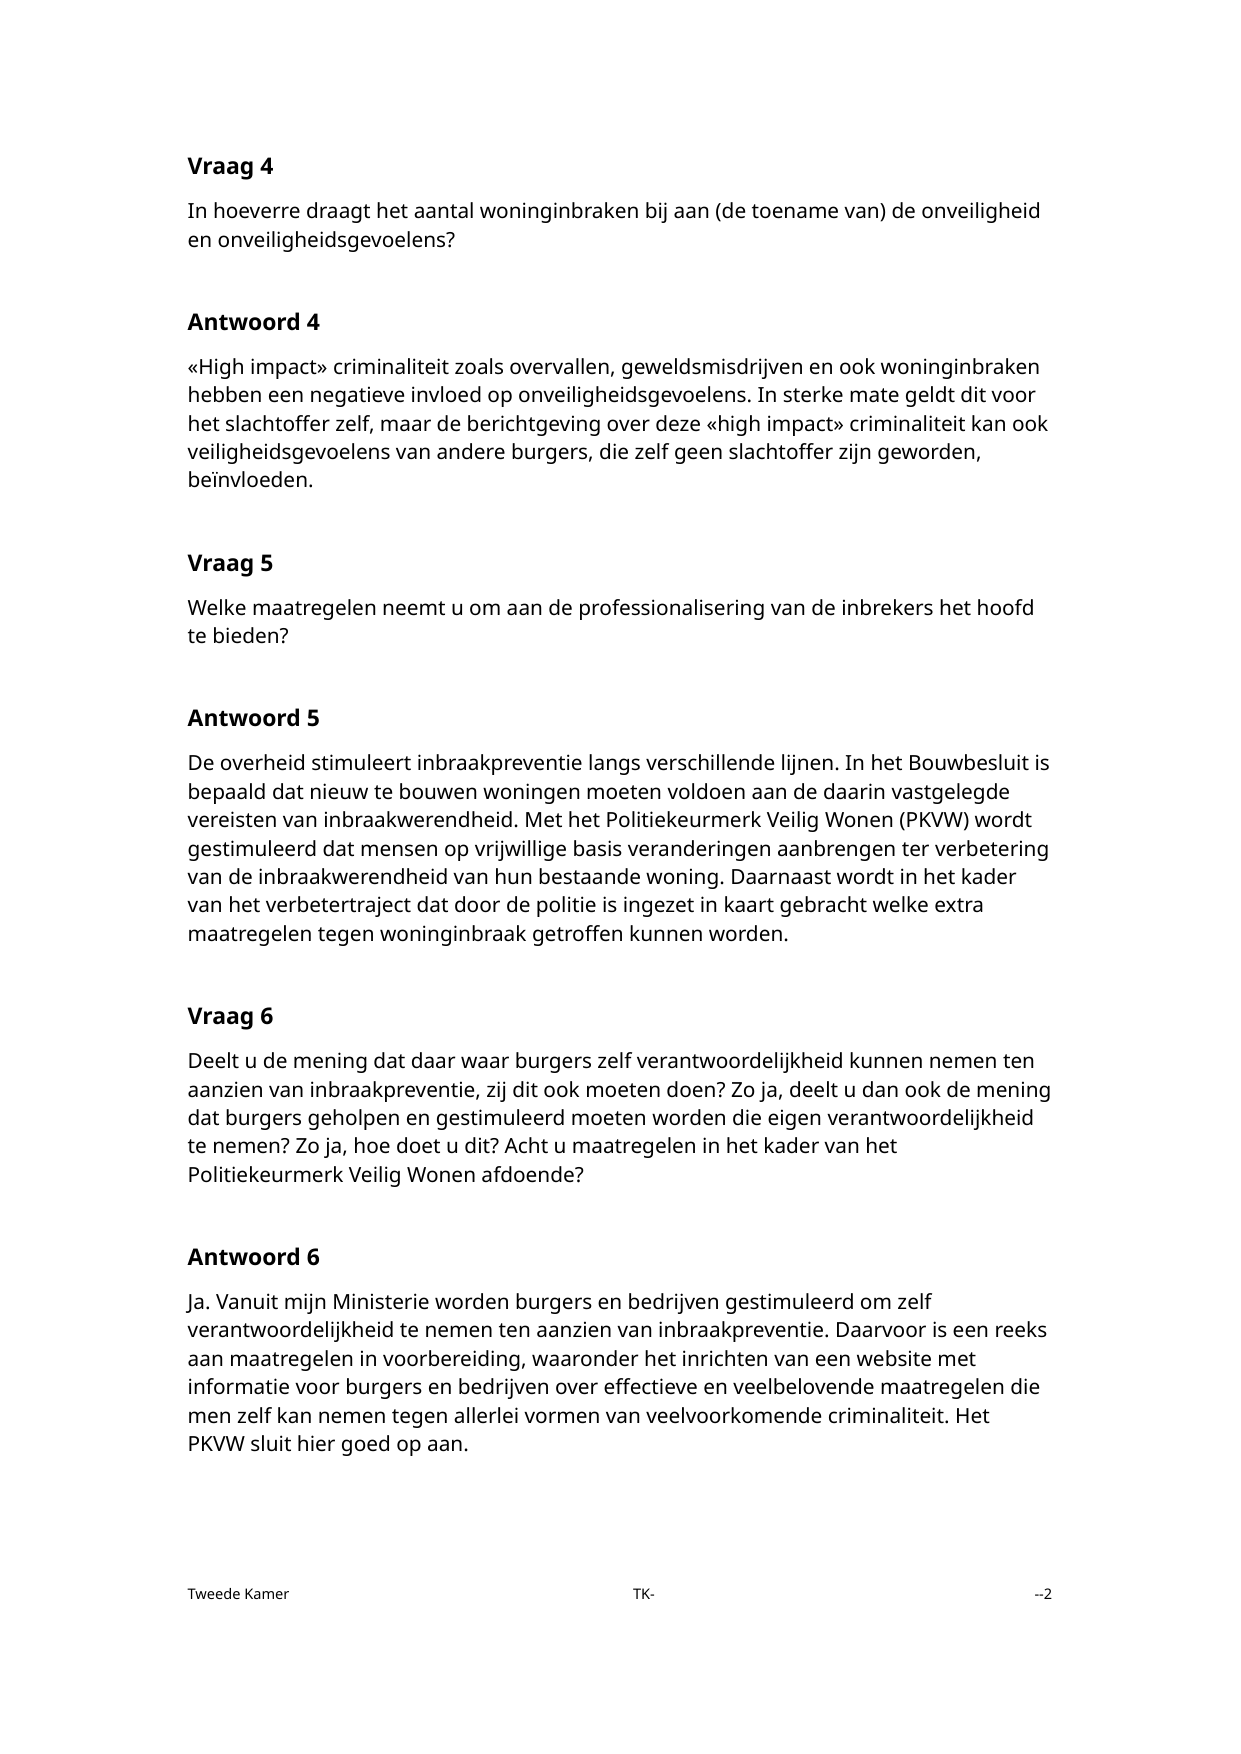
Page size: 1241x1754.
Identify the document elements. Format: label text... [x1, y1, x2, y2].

text De overheid stimuleert inbraakpreventie langs verschillende lijnen. In het Bouwbesluit is bepaald dat nieuw te bouwen woningen moeten voldoen aan de daarin vastgelegde vereisten van inbraakwerendheid. Met het Politiekeurmerk Veilig Wonen (PKVW) wordt gestimuleerd dat mensen op vrijwillige basis veranderingen aanbrengen ter verbetering van de inbraakwerendheid van hun bestaande woning. Daarnaast wordt in het kader van het verbetertraject dat door de politie is ingezet in kaart gebracht welke extra maatregelen tegen woninginbraak getroffen kunnen worden. [187, 748, 1053, 947]
subtitle Vraag 4 [187, 150, 1053, 181]
subtitle Vraag 5 [187, 547, 1053, 578]
text In hoeverre draagt het aantal woninginbraken bij aan (de toename van) de onveiligheid en onveiligheidsgevoelens? [187, 196, 1053, 253]
subtitle Antwoord 5 [187, 702, 1053, 733]
subtitle Vraag 6 [187, 1000, 1053, 1031]
text Ja. Vanuit mijn Ministerie worden burgers en bedrijven gestimuleerd om zelf verantwoordelijkheid te nemen ten aanzien van inbraakpreventie. Daarvoor is een reeks aan maatregelen in voorbereiding, waaronder het inrichten van een website met informatie voor burgers en bedrijven over effectieve en veelbelovende maatregelen die men zelf kan nemen tegen allerlei vormen van veelvoorkomende criminaliteit. Het PKVW sluit hier goed op aan. [187, 1287, 1053, 1458]
text Deelt u de mening dat daar waar burgers zelf verantwoordelijkheid kunnen nemen ten aanzien van inbraakpreventie, zij dit ook moeten doen? Zo ja, deelt u dan ook de mening dat burgers geholpen en gestimuleerd moeten worden die eigen verantwoordelijkheid te nemen? Zo ja, hoe doet u dit? Acht u maatregelen in het kader van het Politiekeurmerk Veilig Wonen afdoende? [187, 1046, 1053, 1188]
text «High impact» criminaliteit zoals overvallen, geweldsmisdrijven en ook woninginbraken hebben een negatieve invloed op onveiligheidsgevoelens. In sterke mate geldt dit voor het slachtoffer zelf, maar de berichtgeving over deze «high impact» criminaliteit kan ook veiligheidsgevoelens van andere burgers, die zelf geen slachtoffer zijn geworden, beïnvloeden. [187, 352, 1053, 494]
text Welke maatregelen neemt u om aan de professionalisering van de inbrekers het hoofd te bieden? [187, 593, 1053, 650]
subtitle Antwoord 4 [187, 306, 1053, 337]
subtitle Antwoord 6 [187, 1241, 1053, 1272]
